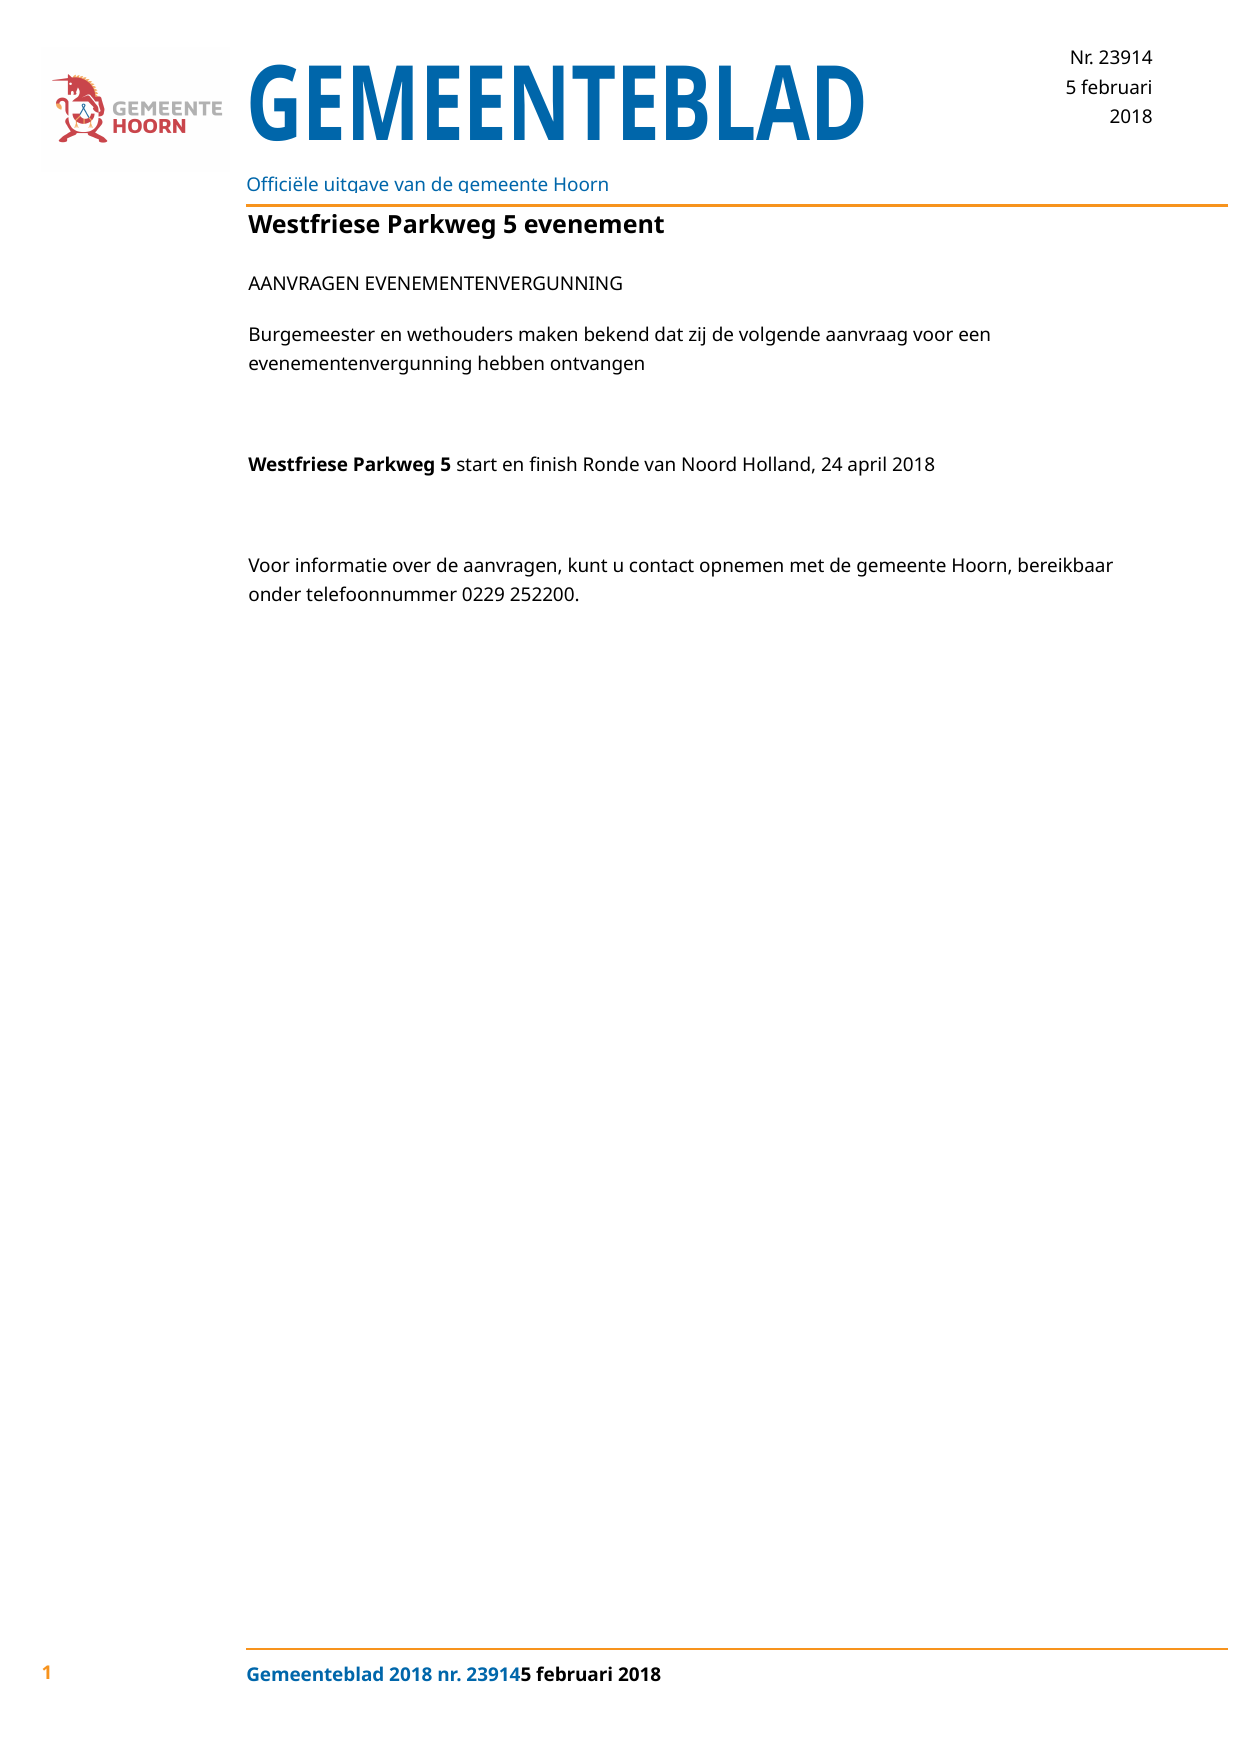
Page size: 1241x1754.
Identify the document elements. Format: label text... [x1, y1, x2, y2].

text Voor informatie over de aanvragen, kunt u contact opnemen met de gemeente Hoorn, bereikbaar onder telefoonnummer 0229 252200. [248, 552, 1152, 607]
text Burgemeester en wethouders maken bekend dat zij de volgende aanvraag voor een evenementenvergunning hebben ontvangen [248, 321, 1152, 376]
text AANVRAGEN EVENEMENTENVERGUNNING [248, 270, 1152, 296]
text Westfriese Parkweg 5 evenement [248, 207, 1152, 241]
picture [41, 47, 231, 172]
text Westfriese Parkweg 5 start en finish Ronde van Noord Holland, 24 april 2018 [248, 451, 1152, 477]
